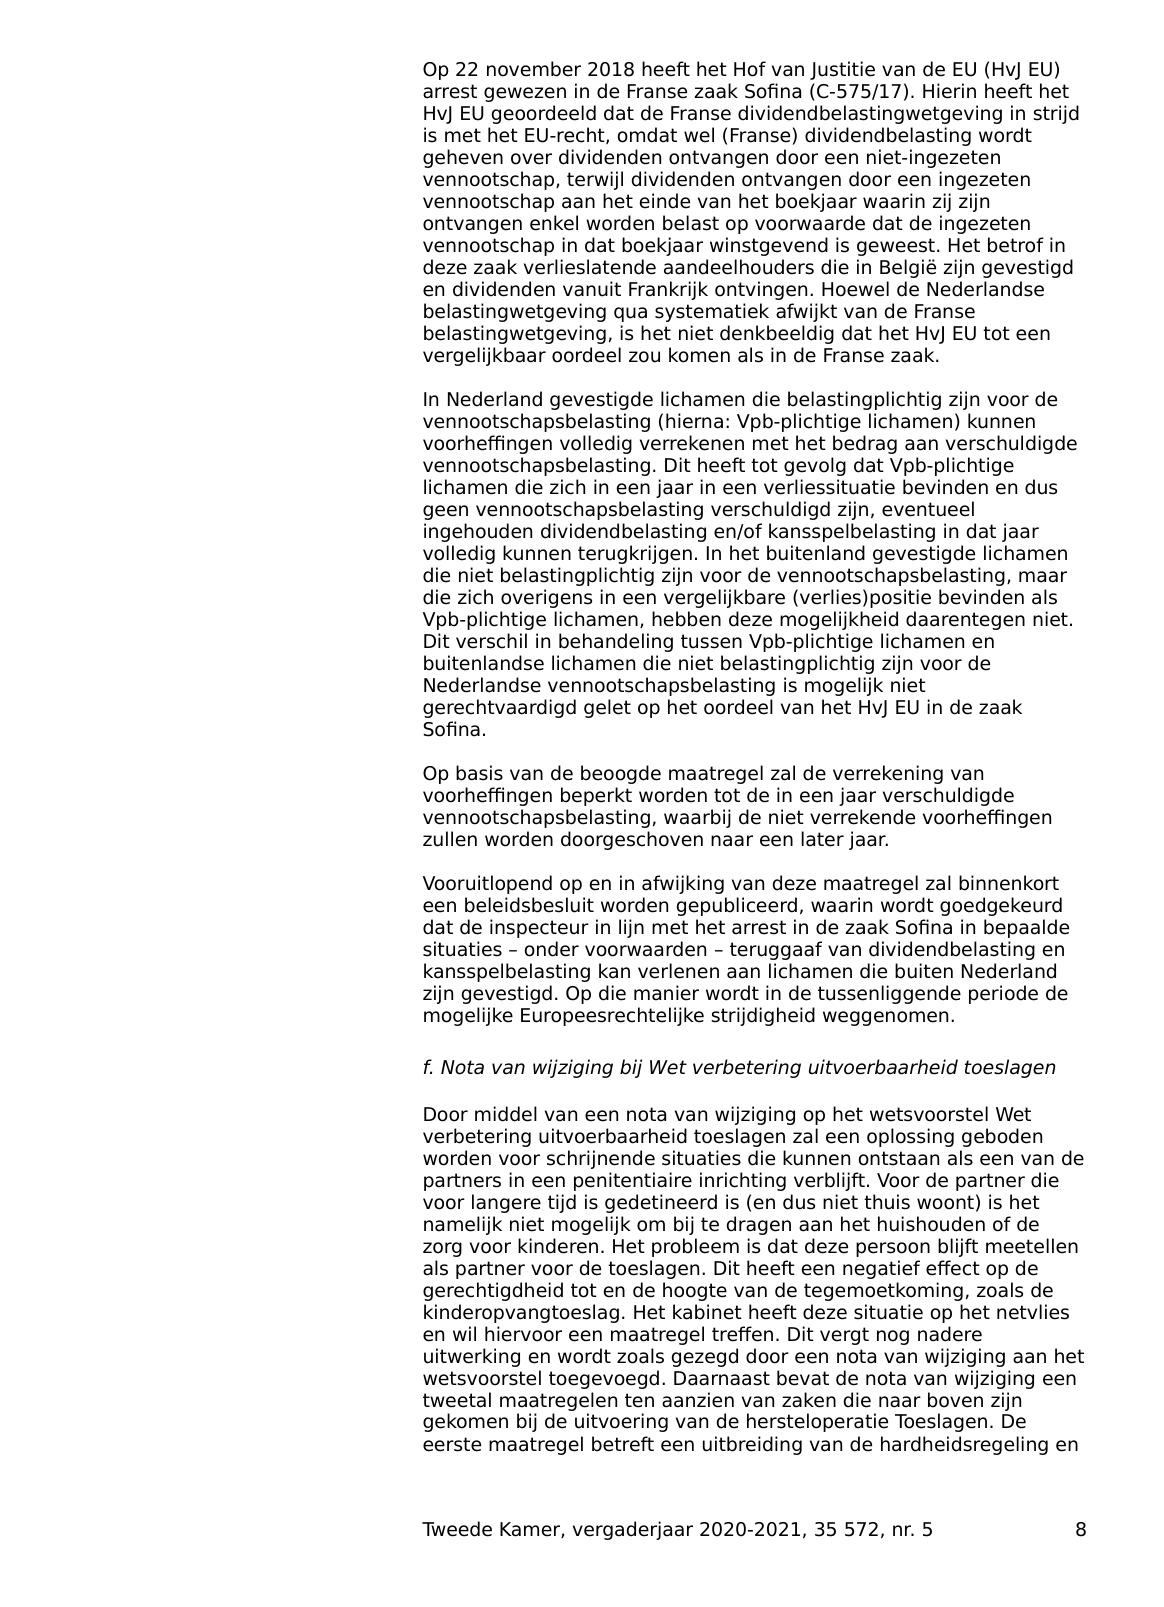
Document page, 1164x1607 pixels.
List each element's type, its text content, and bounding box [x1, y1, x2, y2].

text Vooruitlopend op en in afwijking van deze maatregel zal binnenkort een beleidsbesluit worden gepubliceerd, waarin wordt goedgekeurd dat de inspecteur in lijn met het arrest in de zaak Sofina in bepaalde situaties – onder voorwaarden – teruggaaf van dividendbelasting en kansspelbelasting kan verlenen aan lichamen die buiten Nederland zijn gevestigd. Op die manier wordt in de tussenliggende periode de mogelijke Europeesrechtelijke strijdigheid weggenomen. [422, 873, 1087, 1027]
subtitle f. Nota van wijziging bij Wet verbetering uitvoerbaarheid toeslagen [422, 1057, 1087, 1079]
text Door middel van een nota van wijziging op het wetsvoorstel Wet verbetering uitvoerbaarheid toeslagen zal een oplossing geboden worden voor schrijnende situaties die kunnen ontstaan als een van de partners in een penitentiaire inrichting verblijft. Voor de partner die voor langere tijd is gedetineerd is (en dus niet thuis woont) is het namelijk niet mogelijk om bij te dragen aan het huishouden of de zorg voor kinderen. Het probleem is dat deze persoon blijft meetellen als partner voor de toeslagen. Dit heeft een negatief effect op de gerechtigdheid tot en de hoogte van de tegemoetkoming, zoals de kinderopvangtoeslag. Het kabinet heeft deze situatie op het netvlies en wil hiervoor een maatregel treffen. Dit vergt nog nadere uitwerking en wordt zoals gezegd door een nota van wijziging aan het wetsvoorstel toegevoegd. Daarnaast bevat de nota van wijziging een tweetal maatregelen ten aanzien van zaken die naar boven zijn gekomen bij de uitvoering van de hersteloperatie Toeslagen. De eerste maatregel betreft een uitbreiding van de hardheidsregeling en [422, 1104, 1087, 1455]
text Op basis van de beoogde maatregel zal de verrekening van voorheffingen beperkt worden tot de in een jaar verschuldigde vennootschapsbelasting, waarbij de niet verrekende voorheffingen zullen worden doorgeschoven naar een later jaar. [422, 763, 1087, 851]
text Op 22 november 2018 heeft het Hof van Justitie van de EU (HvJ EU) arrest gewezen in de Franse zaak Sofina (C-575/17). Hierin heeft het HvJ EU geoordeeld dat de Franse dividendbelastingwetgeving in strijd is met het EU-recht, omdat wel (Franse) dividendbelasting wordt geheven over dividenden ontvangen door een niet-ingezeten vennootschap, terwijl dividenden ontvangen door een ingezeten vennootschap aan het einde van het boekjaar waarin zij zijn ontvangen enkel worden belast op voorwaarde dat de ingezeten vennootschap in dat boekjaar winstgevend is geweest. Het betrof in deze zaak verlieslatende aandeelhouders die in België zijn gevestigd en dividenden vanuit Frankrijk ontvingen. Hoewel de Nederlandse belastingwetgeving qua systematiek afwijkt van de Franse belastingwetgeving, is het niet denkbeeldig dat het HvJ EU tot een vergelijkbaar oordeel zou komen als in de Franse zaak. [422, 59, 1087, 367]
text In Nederland gevestigde lichamen die belastingplichtig zijn voor de vennootschapsbelasting (hierna: Vpb-plichtige lichamen) kunnen voorheffingen volledig verrekenen met het bedrag aan verschuldigde vennootschapsbelasting. Dit heeft tot gevolg dat Vpb-plichtige lichamen die zich in een jaar in een verliessituatie bevinden en dus geen vennootschapsbelasting verschuldigd zijn, eventueel ingehouden dividendbelasting en/of kansspelbelasting in dat jaar volledig kunnen terugkrijgen. In het buitenland gevestigde lichamen die niet belastingplichtig zijn voor de vennootschapsbelasting, maar die zich overigens in een vergelijkbare (verlies)positie bevinden als Vpb-plichtige lichamen, hebben deze mogelijkheid daarentegen niet. Dit verschil in behandeling tussen Vpb-plichtige lichamen en buitenlandse lichamen die niet belastingplichtig zijn voor de Nederlandse vennootschapsbelasting is mogelijk niet gerechtvaardigd gelet op het oordeel van het HvJ EU in de zaak Sofina. [422, 389, 1087, 741]
